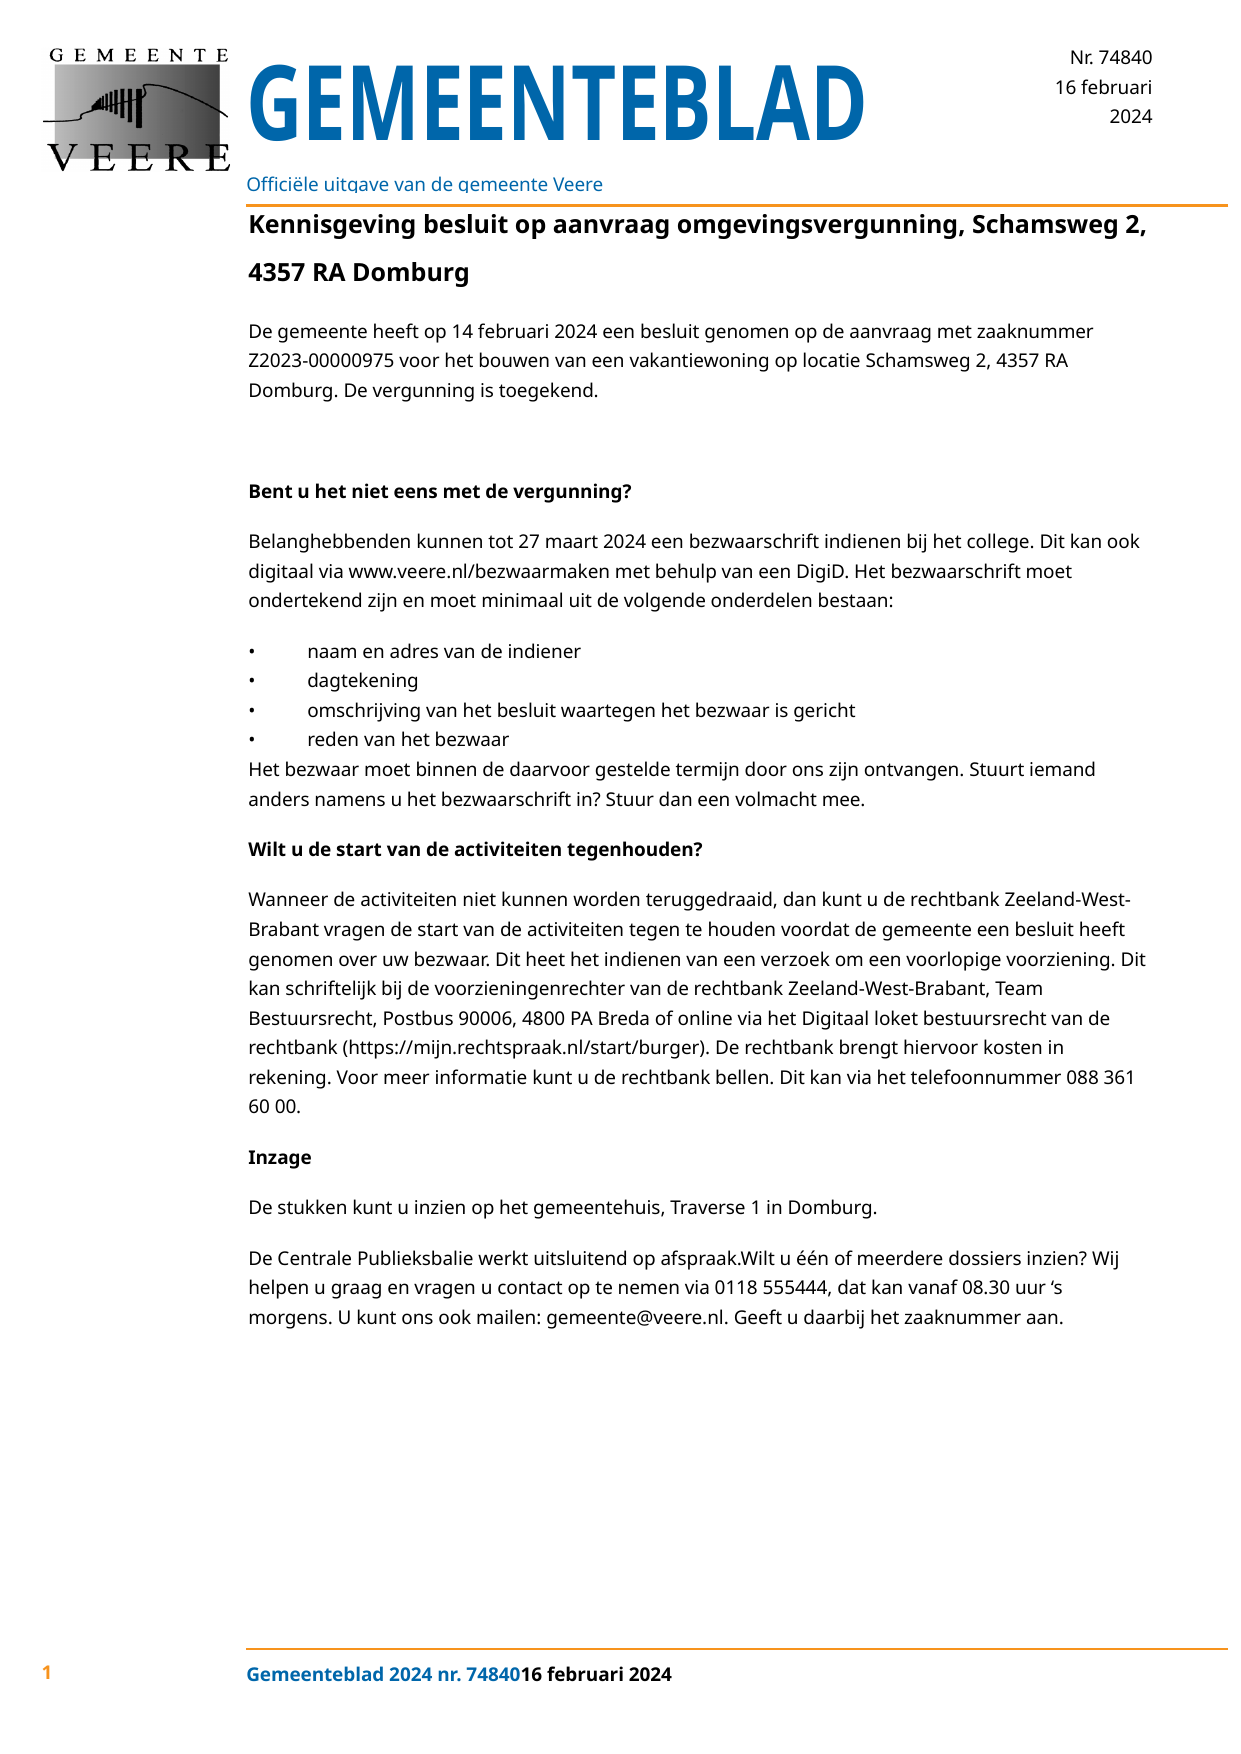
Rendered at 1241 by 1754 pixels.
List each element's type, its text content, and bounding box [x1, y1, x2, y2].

text Kennisgeving besluit op aanvraag omgevingsvergunning, Schamsweg 2, 4357 RA Domburg [248, 207, 1152, 288]
list reden van het bezwaar [248, 727, 1152, 752]
text De Centrale Publieksbalie werkt uitsluitend op afspraak.Wilt u één of meerdere dossiers inzien? Wij helpen u graag en vragen u contact op te nemen via 0118 555444, dat kan vanaf 08.30 uur ‘s morgens. U kunt ons ook mailen: gemeente@veere.nl. Geeft u daarbij het zaaknummer aan. [248, 1245, 1152, 1330]
text Wanneer de activiteiten niet kunnen worden teruggedraaid, dan kunt u de rechtbank Zeeland-West-Brabant vragen de start van de activiteiten tegen te houden voordat de gemeente een besluit heeft genomen over uw bezwaar. Dit heet het indienen van een verzoek om een voorlopige voorziening. Dit kan schriftelijk bij de voorzieningenrechter van de rechtbank Zeeland-West-Brabant, Team Bestuursrecht, Postbus 90006, 4800 PA Breda of online via het Digitaal loket bestuursrecht van de rechtbank (https://mijn.rechtspraak.nl/start/burger). De rechtbank brengt hiervoor kosten in rekening. Voor meer informatie kunt u de rechtbank bellen. Dit kan via het telefoonnummer 088 361 60 00. [248, 887, 1152, 1119]
picture [41, 47, 231, 172]
list naam en adres van de indiener [248, 638, 1152, 664]
text De stukken kunt u inzien op het gemeentehuis, Traverse 1 in Domburg. [248, 1194, 1152, 1220]
list dagtekening [248, 667, 1152, 693]
text De gemeente heeft op 14 februari 2024 een besluit genomen op de aanvraag met zaaknummer Z2023-00000975 voor het bouwen van een vakantiewoning op locatie Schamsweg 2, 4357 RA Domburg. De vergunning is toegekend. [248, 318, 1152, 403]
list omschrijving van het besluit waartegen het bezwaar is gericht [248, 697, 1152, 723]
text Inzage [248, 1144, 1152, 1170]
text Wilt u de start van de activiteiten tegenhouden? [248, 836, 1152, 862]
text Belanghebbenden kunnen tot 27 maart 2024 een bezwaarschrift indienen bij het college. Dit kan ook digitaal via www.veere.nl/bezwaarmaken met behulp van een DigiD. Het bezwaarschrift moet ondertekend zijn en moet minimaal uit de volgende onderdelen bestaan: [248, 528, 1152, 613]
text Bent u het niet eens met de vergunning? [248, 478, 1152, 504]
text Het bezwaar moet binnen de daarvoor gestelde termijn door ons zijn ontvangen. Stuurt iemand anders namens u het bezwaarschrift in? Stuur dan een volmacht mee. [248, 756, 1152, 812]
